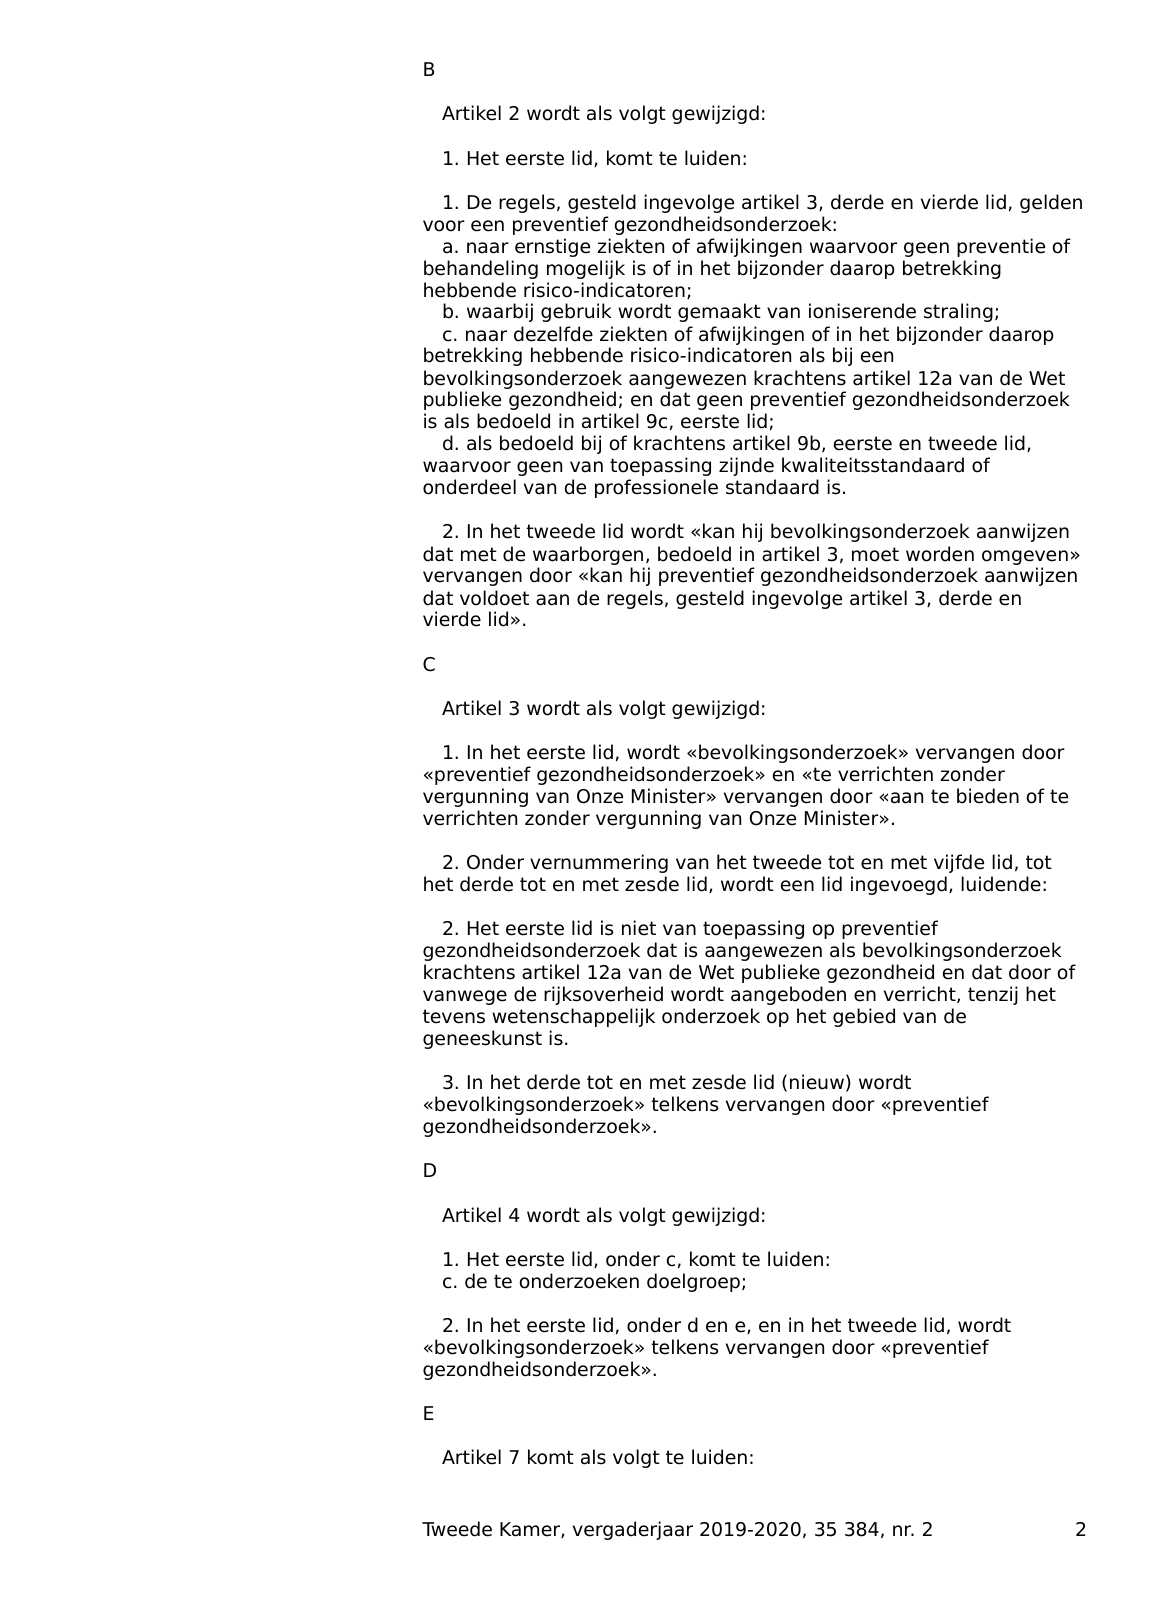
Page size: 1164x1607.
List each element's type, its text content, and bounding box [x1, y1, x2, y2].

text B [422, 59, 1087, 81]
text Artikel 3 wordt als volgt gewijzigd: [422, 698, 1087, 720]
text Artikel 2 wordt als volgt gewijzigd: [422, 103, 1087, 125]
text 2. Onder vernummering van het tweede tot en met vijfde lid, tot het derde tot en met zesde lid, wordt een lid ingevoegd, luidende: [422, 852, 1087, 896]
text 1. Het eerste lid, komt te luiden: [422, 147, 1087, 169]
text c. naar dezelfde ziekten of afwijkingen of in het bijzonder daarop betrekking hebbende risico-indicatoren als bij een bevolkingsonderzoek aangewezen krachtens artikel 12a van de Wet publieke gezondheid; en dat geen preventief gezondheidsonderzoek is als bedoeld in artikel 9c, eerste lid; [422, 323, 1087, 433]
text Artikel 4 wordt als volgt gewijzigd: [422, 1204, 1087, 1226]
text 2. In het eerste lid, onder d en e, en in het tweede lid, wordt «bevolkingsonderzoek» telkens vervangen door «preventief gezondheidsonderzoek». [422, 1315, 1087, 1381]
text a. naar ernstige ziekten of afwijkingen waarvoor geen preventie of behandeling mogelijk is of in het bijzonder daarop betrekking hebbende risico-indicatoren; [422, 236, 1087, 301]
text 1. In het eerste lid, wordt «bevolkingsonderzoek» vervangen door «preventief gezondheidsonderzoek» en «te verrichten zonder vergunning van Onze Minister» vervangen door «aan te bieden of te verrichten zonder vergunning van Onze Minister». [422, 742, 1087, 830]
text C [422, 653, 1087, 676]
text E [422, 1403, 1087, 1425]
text c. de te onderzoeken doelgroep; [422, 1271, 1087, 1293]
text Artikel 7 komt als volgt te luiden: [422, 1447, 1087, 1469]
text 3. In het derde tot en met zesde lid (nieuw) wordt «bevolkingsonderzoek» telkens vervangen door «preventief gezondheidsonderzoek». [422, 1072, 1087, 1138]
text 2. Het eerste lid is niet van toepassing op preventief gezondheidsonderzoek dat is aangewezen als bevolkingsonderzoek krachtens artikel 12a van de Wet publieke gezondheid en dat door of vanwege de rijksoverheid wordt aangeboden en verricht, tenzij het tevens wetenschappelijk onderzoek op het gebied van de geneeskunst is. [422, 918, 1087, 1050]
text 1. Het eerste lid, onder c, komt te luiden: [422, 1249, 1087, 1271]
text b. waarbij gebruik wordt gemaakt van ioniserende straling; [422, 301, 1087, 323]
text 2. In het tweede lid wordt «kan hij bevolkingsonderzoek aanwijzen dat met de waarborgen, bedoeld in artikel 3, moet worden omgeven» vervangen door «kan hij preventief gezondheidsonderzoek aanwijzen dat voldoet aan de regels, gesteld ingevolge artikel 3, derde en vierde lid». [422, 521, 1087, 631]
text 1. De regels, gesteld ingevolge artikel 3, derde en vierde lid, gelden voor een preventief gezondheidsonderzoek: [422, 192, 1087, 236]
text D [422, 1160, 1087, 1182]
text d. als bedoeld bij of krachtens artikel 9b, eerste en tweede lid, waarvoor geen van toepassing zijnde kwaliteitsstandaard of onderdeel van de professionele standaard is. [422, 433, 1087, 499]
